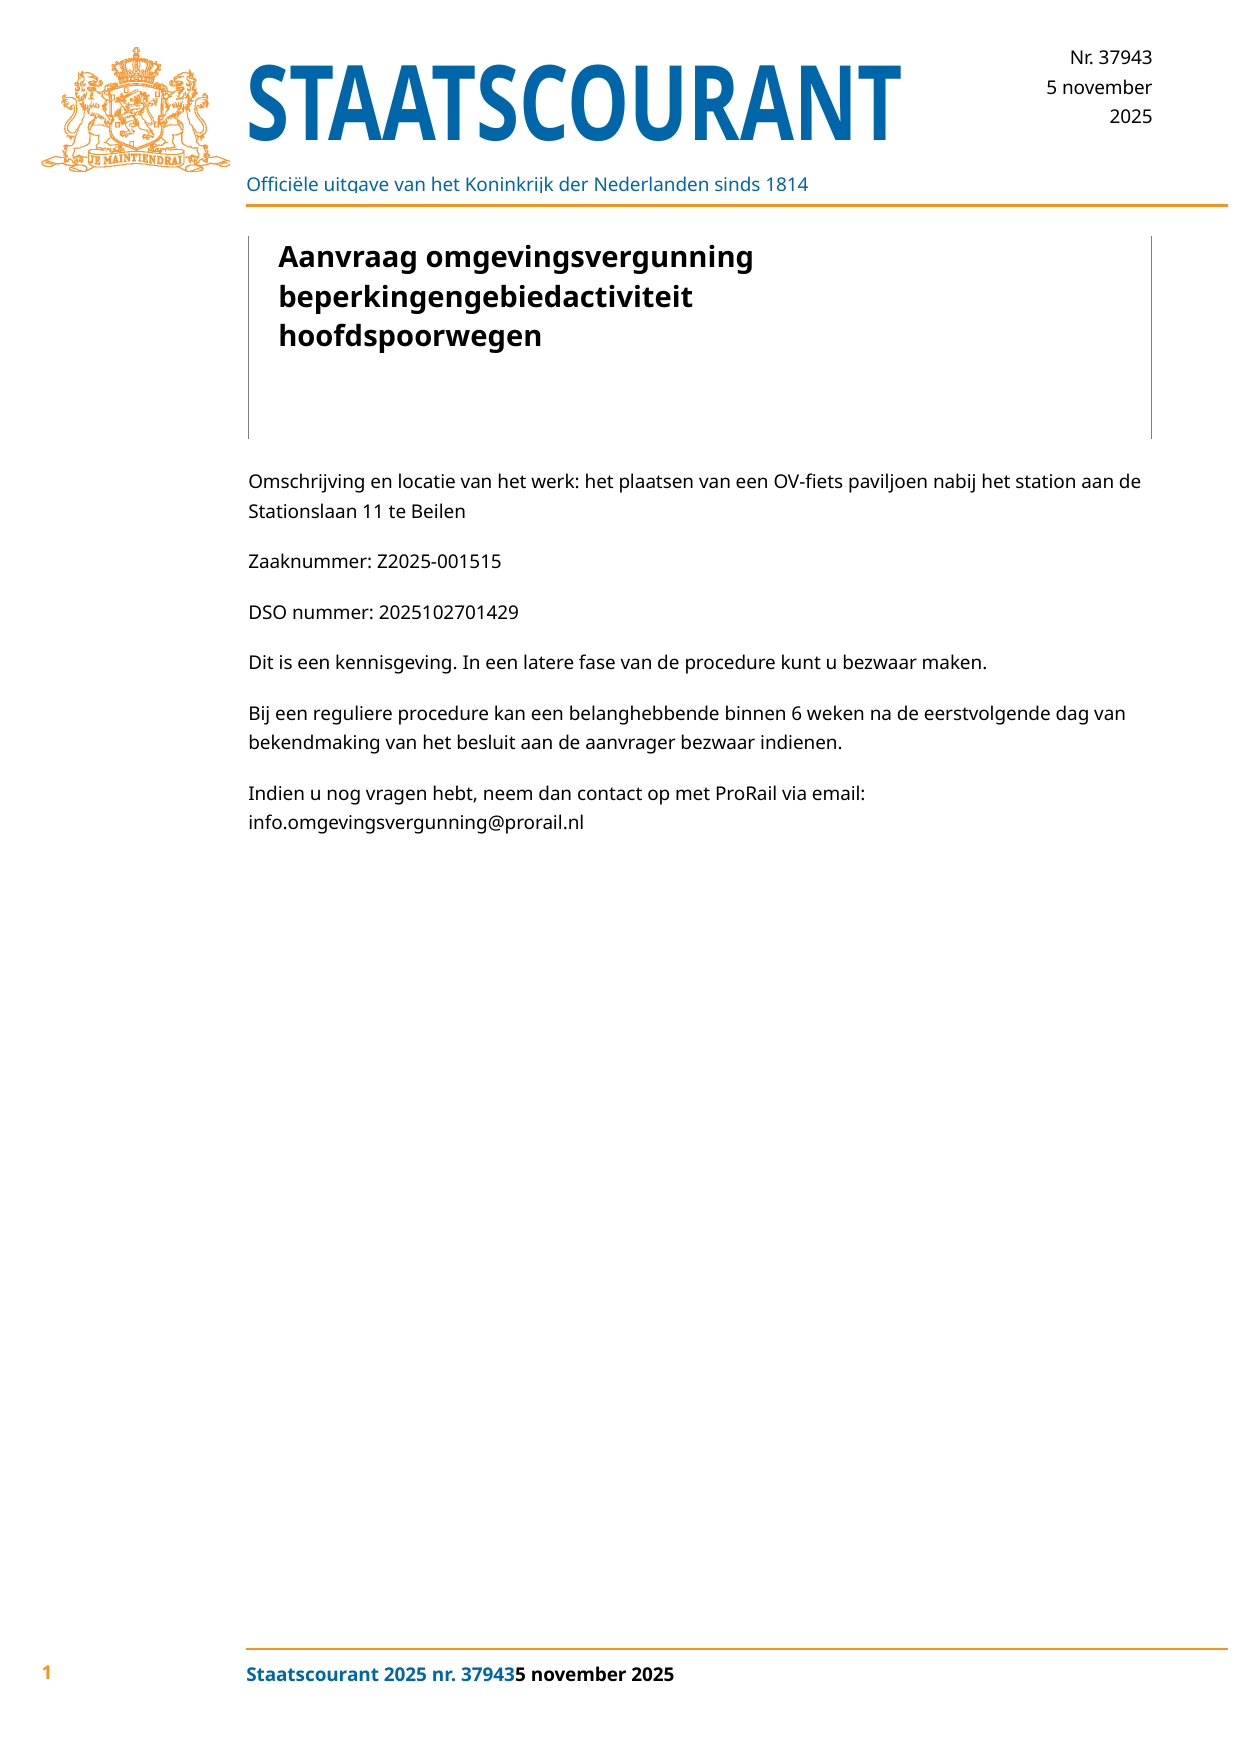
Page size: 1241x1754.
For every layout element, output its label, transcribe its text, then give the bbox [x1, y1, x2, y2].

table_header Aanvraag omgevingsvergunning beperkingengebiedactiviteit hoofdspoorwegen [249, 236, 850, 439]
text Zaaknummer: Z2025-001515 [248, 549, 1152, 574]
picture [41, 47, 231, 172]
text Bij een reguliere procedure kan een belanghebbende binnen 6 weken na de eerstvolgende dag van bekendmaking van het besluit aan de aanvrager bezwaar indienen. [248, 700, 1152, 755]
text Omschrijving en locatie van het werk: het plaatsen van een OV-fiets paviljoen nabij het station aan de Stationslaan 11 te Beilen [248, 469, 1152, 524]
picture [912, 236, 1090, 414]
table_header [850, 236, 912, 413]
table_header [850, 414, 1151, 439]
text Indien u nog vragen hebt, neem dan contact op met ProRail via email: info.omgevingsvergunning@prorail.nl [248, 780, 1152, 835]
text DSO nummer: 2025102701429 [248, 599, 1152, 625]
table_header [1090, 236, 1151, 413]
text Dit is een kennisgeving. In een latere fase van de procedure kunt u bezwaar maken. [248, 649, 1152, 675]
